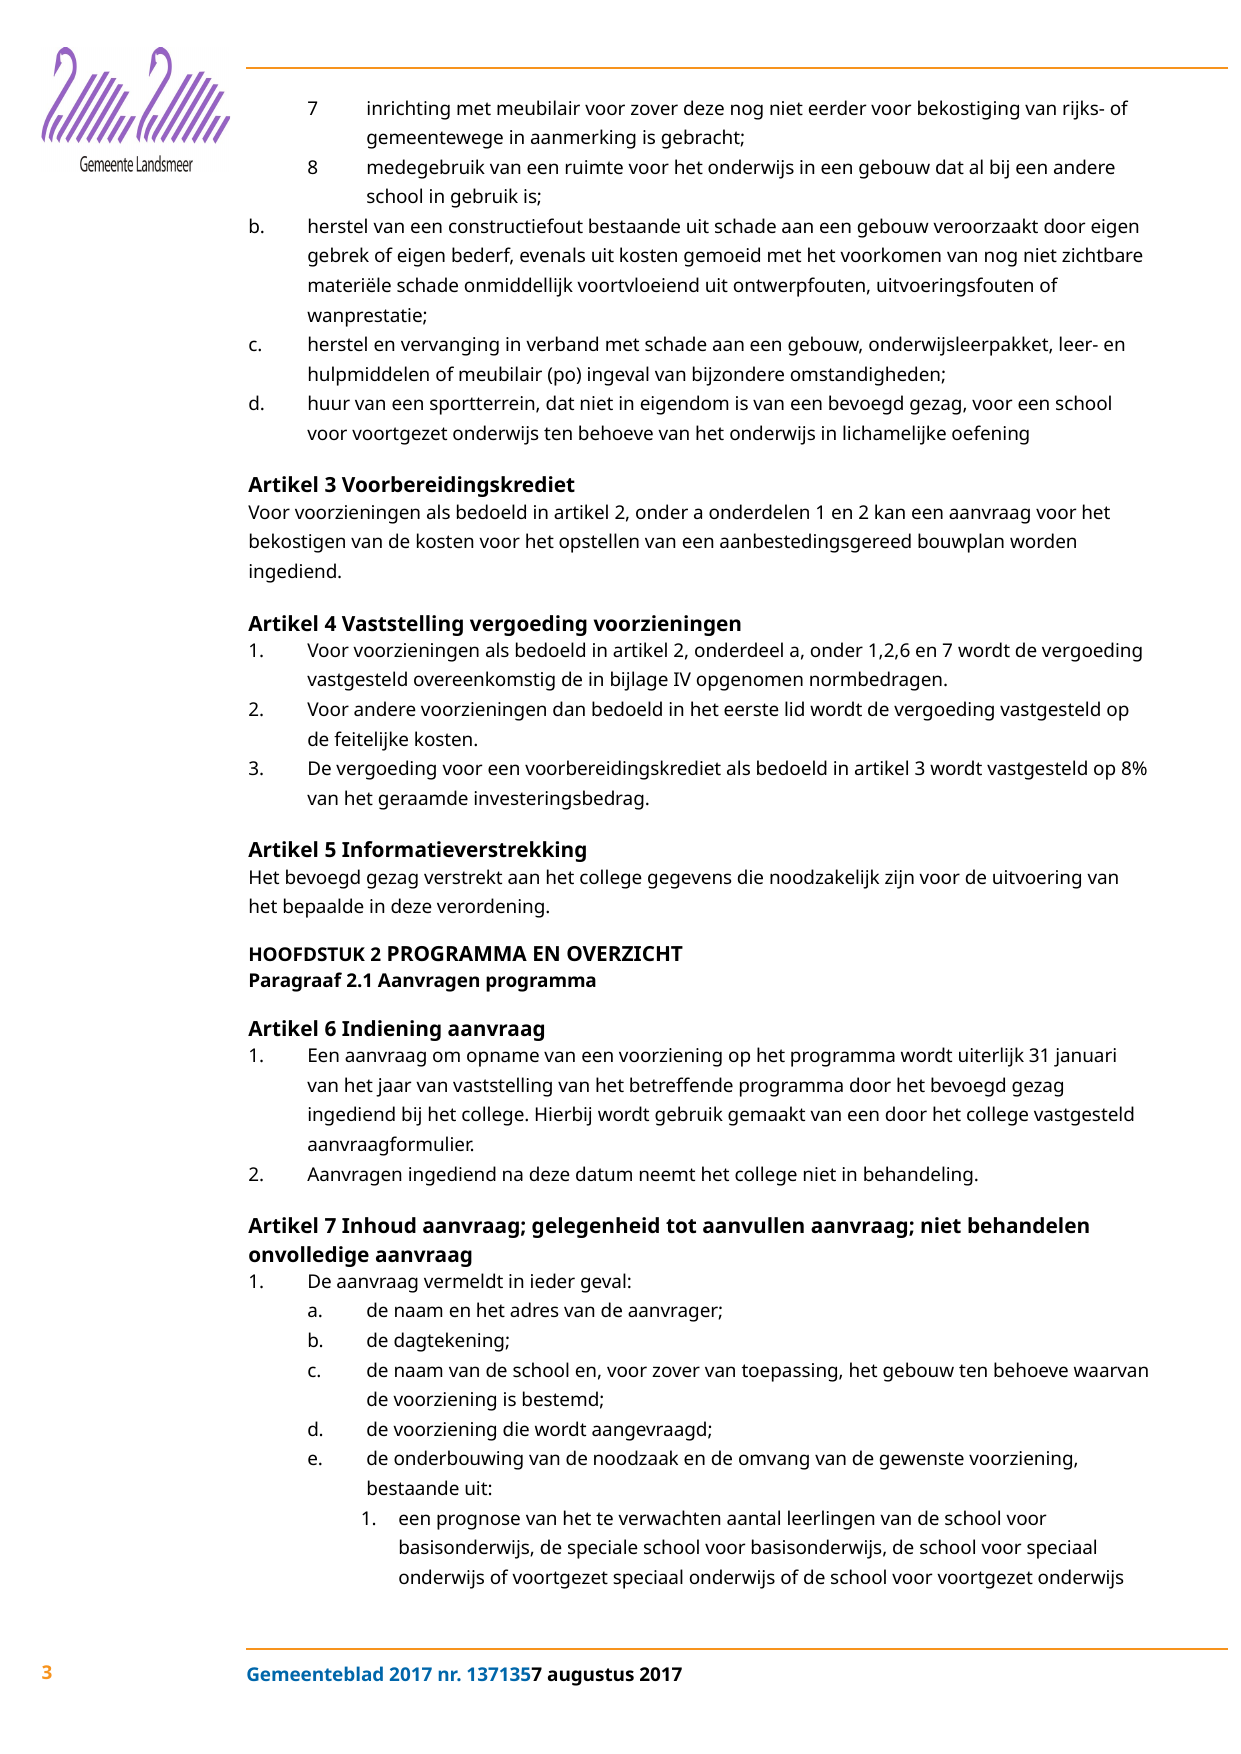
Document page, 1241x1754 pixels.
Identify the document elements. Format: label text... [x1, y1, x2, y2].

list herstel van een constructiefout bestaande uit schade aan een gebouw veroorzaakt door eigen gebrek of eigen bederf, evenals uit kosten gemoeid met het voorkomen van nog niet zichtbare materiële schade onmiddellijk voortvloeiend uit ontwerpfouten, uitvoeringsfouten of wanprestatie; [248, 213, 1152, 328]
list de dagtekening; [307, 1327, 1152, 1353]
list huur van een sportterrein, dat niet in eigendom is van een bevoegd gezag, voor een school voor voortgezet onderwijs ten behoeve van het onderwijs in lichamelijke oefening [248, 391, 1152, 446]
list Aanvragen ingediend na deze datum neemt het college niet in behandeling. [248, 1161, 1152, 1187]
text Artikel 3 Voorbereidingskrediet [248, 471, 1152, 499]
list Voor andere voorzieningen dan bedoeld in het eerste lid wordt de vergoeding vastgesteld op de feitelijke kosten. [248, 696, 1152, 752]
text HOOFDSTUK 2 PROGRAMMA EN OVERZICHT [248, 939, 1152, 967]
text Voor voorzieningen als bedoeld in artikel 2, onder a onderdelen 1 en 2 kan een aanvraag voor het bekostigen van de kosten voor het opstellen van een aanbestedingsgereed bouwplan worden ingediend. [248, 499, 1152, 584]
list medegebruik van een ruimte voor het onderwijs in een gebouw dat al bij een andere school in gebruik is; [307, 154, 1152, 209]
list Een aanvraag om opname van een voorziening op het programma wordt uiterlijk 31 januari van het jaar van vaststelling van het betreffende programma door het bevoegd gezag ingediend bij het college. Hierbij wordt gebruik gemaakt van een door het college vastgesteld aanvraagformulier. [248, 1042, 1152, 1157]
list de naam en het adres van de aanvrager; [307, 1298, 1152, 1323]
list de naam van de school en, voor zover van toepassing, het gebouw ten behoeve waarvan de voorziening is bestemd; [307, 1357, 1152, 1412]
list de onderbouwing van de noodzaak en de omvang van de gewenste voorziening, bestaande uit: [307, 1446, 1152, 1501]
list inrichting met meubilair voor zover deze nog niet eerder voor bekostiging van rijks- of gemeentewege in aanmerking is gebracht; [307, 95, 1152, 150]
text Artikel 4 Vaststelling vergoeding voorzieningen [248, 609, 1152, 637]
text Paragraaf 2.1 Aanvragen programma [248, 967, 1152, 993]
list een prognose van het te verwachten aantal leerlingen van de school voor basisonderwijs, de speciale school voor basisonderwijs, de school voor speciaal onderwijs of voortgezet speciaal onderwijs of de school voor voortgezet onderwijs [361, 1505, 1152, 1590]
list De aanvraag vermeldt in ieder geval: [248, 1268, 1152, 1294]
text Artikel 5 Informatieverstrekking [248, 835, 1152, 864]
list herstel en vervanging in verband met schade aan een gebouw, onderwijsleerpakket, leer- en hulpmiddelen of meubilair (po) ingeval van bijzondere omstandigheden; [248, 331, 1152, 387]
text Artikel 7 Inhoud aanvraag; gelegenheid tot aanvullen aanvraag; niet behandelen onvolledige aanvraag [248, 1211, 1152, 1268]
text Artikel 6 Indiening aanvraag [248, 1014, 1152, 1042]
text Het bevoegd gezag verstrekt aan het college gegevens die noodzakelijk zijn voor de uitvoering van het bepaalde in deze verordening. [248, 864, 1152, 919]
list Voor voorzieningen als bedoeld in artikel 2, onderdeel a, onder 1,2,6 en 7 wordt de vergoeding vastgesteld overeenkomstig de in bijlage IV opgenomen normbedragen. [248, 637, 1152, 692]
list De vergoeding voor een voorbereidingskrediet als bedoeld in artikel 3 wordt vastgesteld op 8% van het geraamde investeringsbedrag. [248, 755, 1152, 811]
picture [41, 47, 231, 172]
list de voorziening die wordt aangevraagd; [307, 1416, 1152, 1442]
